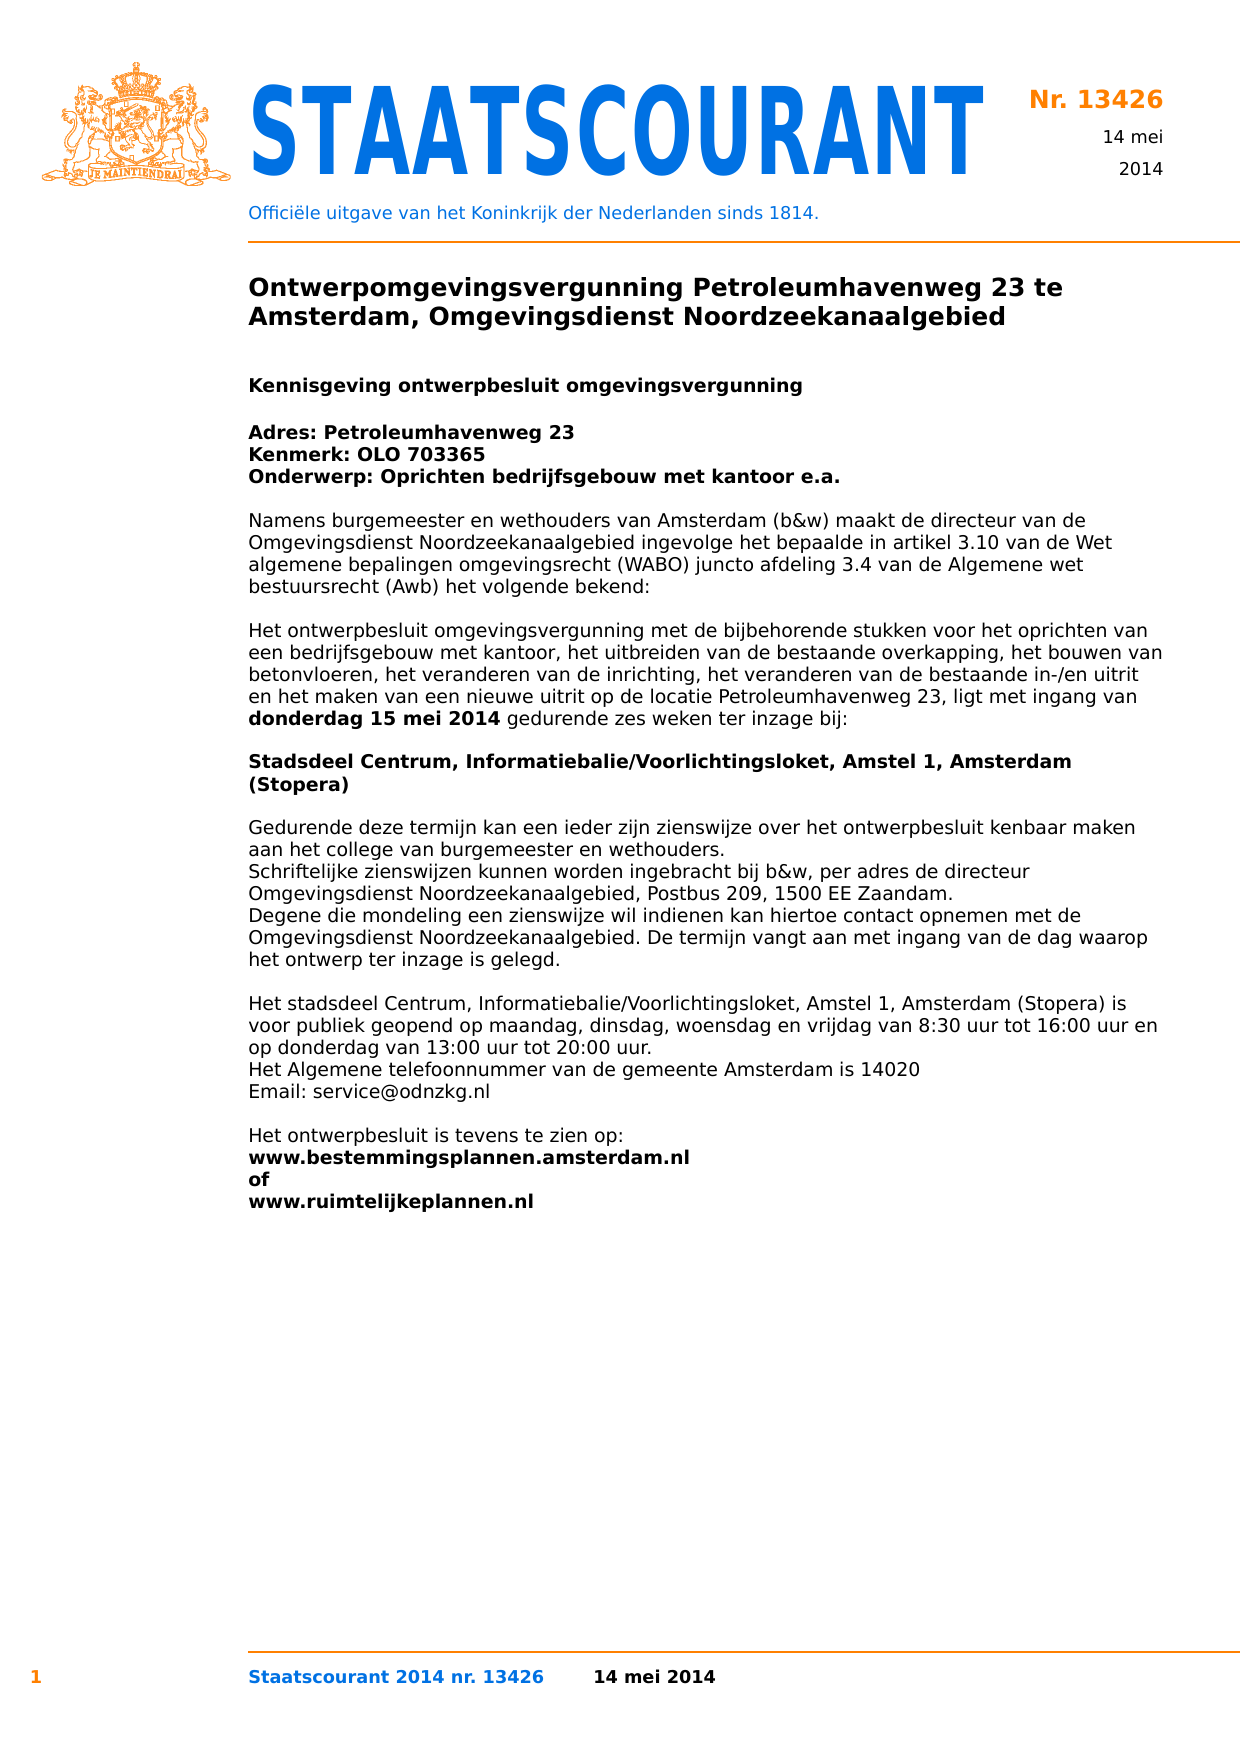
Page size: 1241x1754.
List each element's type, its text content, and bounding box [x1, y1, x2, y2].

table_header STAATSCOURANT [248, 62, 998, 203]
subtitle Kennisgeving ontwerpbesluit omgevingsvergunning [248, 375, 1163, 397]
table_cell Officiële uitgave van het Koninkrijk der Nederlanden sinds 1814. [248, 203, 1240, 241]
text Het Algemene telefoonnummer van de gemeente Amsterdam is 14020 [248, 1059, 1163, 1081]
text Namens burgemeester en wethouders van Amsterdam (b&w) maakt de directeur van de Omgevingsdienst Noordzeekanaalgebied ingevolge het bepaalde in artikel 3.10 van de Wet algemene bepalingen omgevingsrecht (WABO) juncto afdeling 3.4 van de Algemene wet bestuursrecht (Awb) het volgende bekend: [248, 510, 1163, 598]
text Stadsdeel Centrum, Informatiebalie/Voorlichtingsloket, Amstel 1, Amsterdam (Stopera) [248, 751, 1163, 795]
text www.bestemmingsplannen.amsterdam.nl [248, 1147, 1163, 1169]
text www.ruimtelijkeplannen.nl [248, 1191, 1163, 1213]
table_cell 14 mei [998, 121, 1240, 153]
subtitle Ontwerpomgevingsvergunning Petroleumhavenweg 23 te Amsterdam, Omgevingsdienst Noordzeekanaalgebied [248, 273, 1163, 331]
text of [248, 1169, 1163, 1191]
text Onderwerp: Oprichten bedrijfsgebouw met kantoor e.a. [248, 466, 1163, 488]
text Email: service@odnzkg.nl [248, 1081, 1163, 1103]
table_header Nr. 13426 [998, 62, 1240, 121]
text Adres: Petroleumhavenweg 23 [248, 422, 1163, 444]
text Schriftelijke zienswijzen kunnen worden ingebracht bij b&w, per adres de directeur Omgevingsdienst Noordzeekanaalgebied, Postbus 209, 1500 EE Zaandam. [248, 861, 1163, 905]
text Het ontwerpbesluit omgevingsvergunning met de bijbehorende stukken voor het oprichten van een bedrijfsgebouw met kantoor, het uitbreiden van de bestaande overkapping, het bouwen van betonvloeren, het veranderen van de inrichting, het veranderen van de bestaande in-/en uitrit en het maken van een nieuwe uitrit op de locatie Petroleumhavenweg 23, ligt met ingang van donderdag 15 mei 2014 gedurende zes weken ter inzage bij: [248, 620, 1163, 729]
picture [41, 62, 231, 186]
table_header [25, 62, 248, 241]
text Het ontwerpbesluit is tevens te zien op: [248, 1125, 1163, 1147]
text Degene die mondeling een zienswijze wil indienen kan hiertoe contact opnemen met de Omgevingsdienst Noordzeekanaalgebied. De termijn vangt aan met ingang van de dag waarop het ontwerp ter inzage is gelegd. [248, 905, 1163, 971]
text Kenmerk: OLO 703365 [248, 444, 1163, 466]
text Het stadsdeel Centrum, Informatiebalie/Voorlichtingsloket, Amstel 1, Amsterdam (Stopera) is voor publiek geopend op maandag, dinsdag, woensdag en vrijdag van 8:30 uur tot 16:00 uur en op donderdag van 13:00 uur tot 20:00 uur. [248, 993, 1163, 1059]
text Gedurende deze termijn kan een ieder zijn zienswijze over het ontwerpbesluit kenbaar maken aan het college van burgemeester en wethouders. [248, 817, 1163, 861]
table_cell 2014 [998, 153, 1240, 203]
